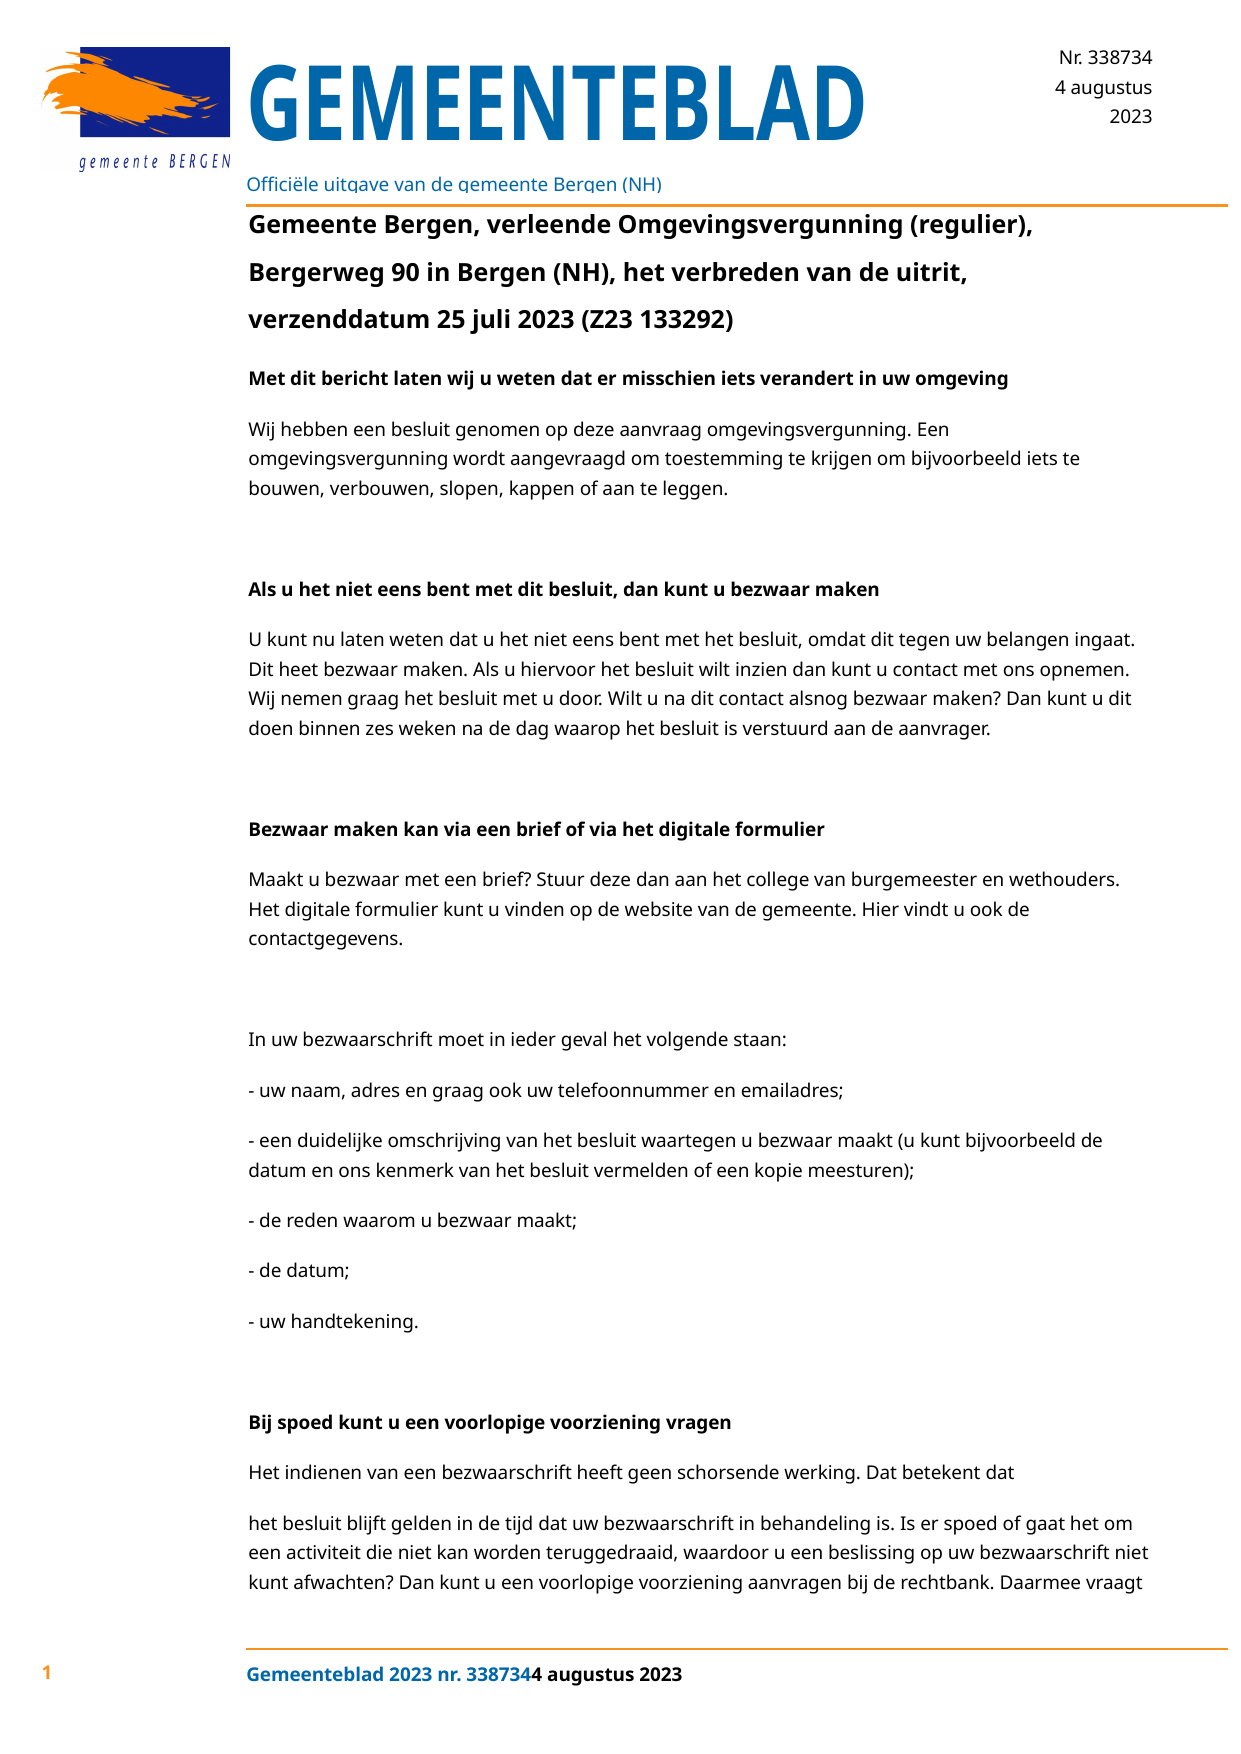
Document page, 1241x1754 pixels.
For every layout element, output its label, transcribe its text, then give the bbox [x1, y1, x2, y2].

text U kunt nu laten weten dat u het niet eens bent met het besluit, omdat dit tegen uw belangen ingaat. Dit heet bezwaar maken. Als u hiervoor het besluit wilt inzien dan kunt u contact met ons opnemen. Wij nemen graag het besluit met u door. Wilt u na dit contact alsnog bezwaar maken? Dan kunt u dit doen binnen zes weken na de dag waarop het besluit is verstuurd aan de aanvrager. [248, 626, 1152, 741]
text Als u het niet eens bent met dit besluit, dan kunt u bezwaar maken [248, 576, 1152, 602]
text Bij spoed kunt u een voorlopige voorziening vragen [248, 1409, 1152, 1434]
text - uw handtekening. [248, 1308, 1152, 1334]
text - de reden waarom u bezwaar maakt; [248, 1207, 1152, 1233]
text Gemeente Bergen, verleende Omgevingsvergunning (regulier), Bergerweg 90 in Bergen (NH), het verbreden van de uitrit, verzenddatum 25 juli 2023 (Z23 133292) [248, 207, 1152, 336]
text Wij hebben een besluit genomen op deze aanvraag omgevingsvergunning. Een omgevingsvergunning wordt aangevraagd om toestemming te krijgen om bijvoorbeeld iets te bouwen, verbouwen, slopen, kappen of aan te leggen. [248, 416, 1152, 501]
text - uw naam, adres en graag ook uw telefoonnummer en emailadres; [248, 1077, 1152, 1102]
text - de datum; [248, 1258, 1152, 1283]
text Maakt u bezwaar met een brief? Stuur deze dan aan het college van burgemeester en wethouders. Het digitale formulier kunt u vinden op de website van de gemeente. Hier vindt u ook de contactgegevens. [248, 866, 1152, 951]
text Bezwaar maken kan via een brief of via het digitale formulier [248, 816, 1152, 842]
text - een duidelijke omschrijving van het besluit waartegen u bezwaar maakt (u kunt bijvoorbeeld de datum en ons kenmerk van het besluit vermelden of een kopie meesturen); [248, 1127, 1152, 1182]
picture [41, 47, 231, 172]
text In uw bezwaarschrift moet in ieder geval het volgende staan: [248, 1026, 1152, 1052]
text Met dit bericht laten wij u weten dat er misschien iets verandert in uw omgeving [248, 366, 1152, 391]
text Het indienen van een bezwaarschrift heeft geen schorsende werking. Dat betekent dat [248, 1459, 1152, 1485]
text het besluit blijft gelden in de tijd dat uw bezwaarschrift in behandeling is. Is er spoed of gaat het om een activiteit die niet kan worden teruggedraaid, waardoor u een beslissing op uw bezwaarschrift niet kunt afwachten? Dan kunt u een voorlopige voorziening aanvragen bij de rechtbank. Daarmee vraagt [248, 1510, 1152, 1594]
